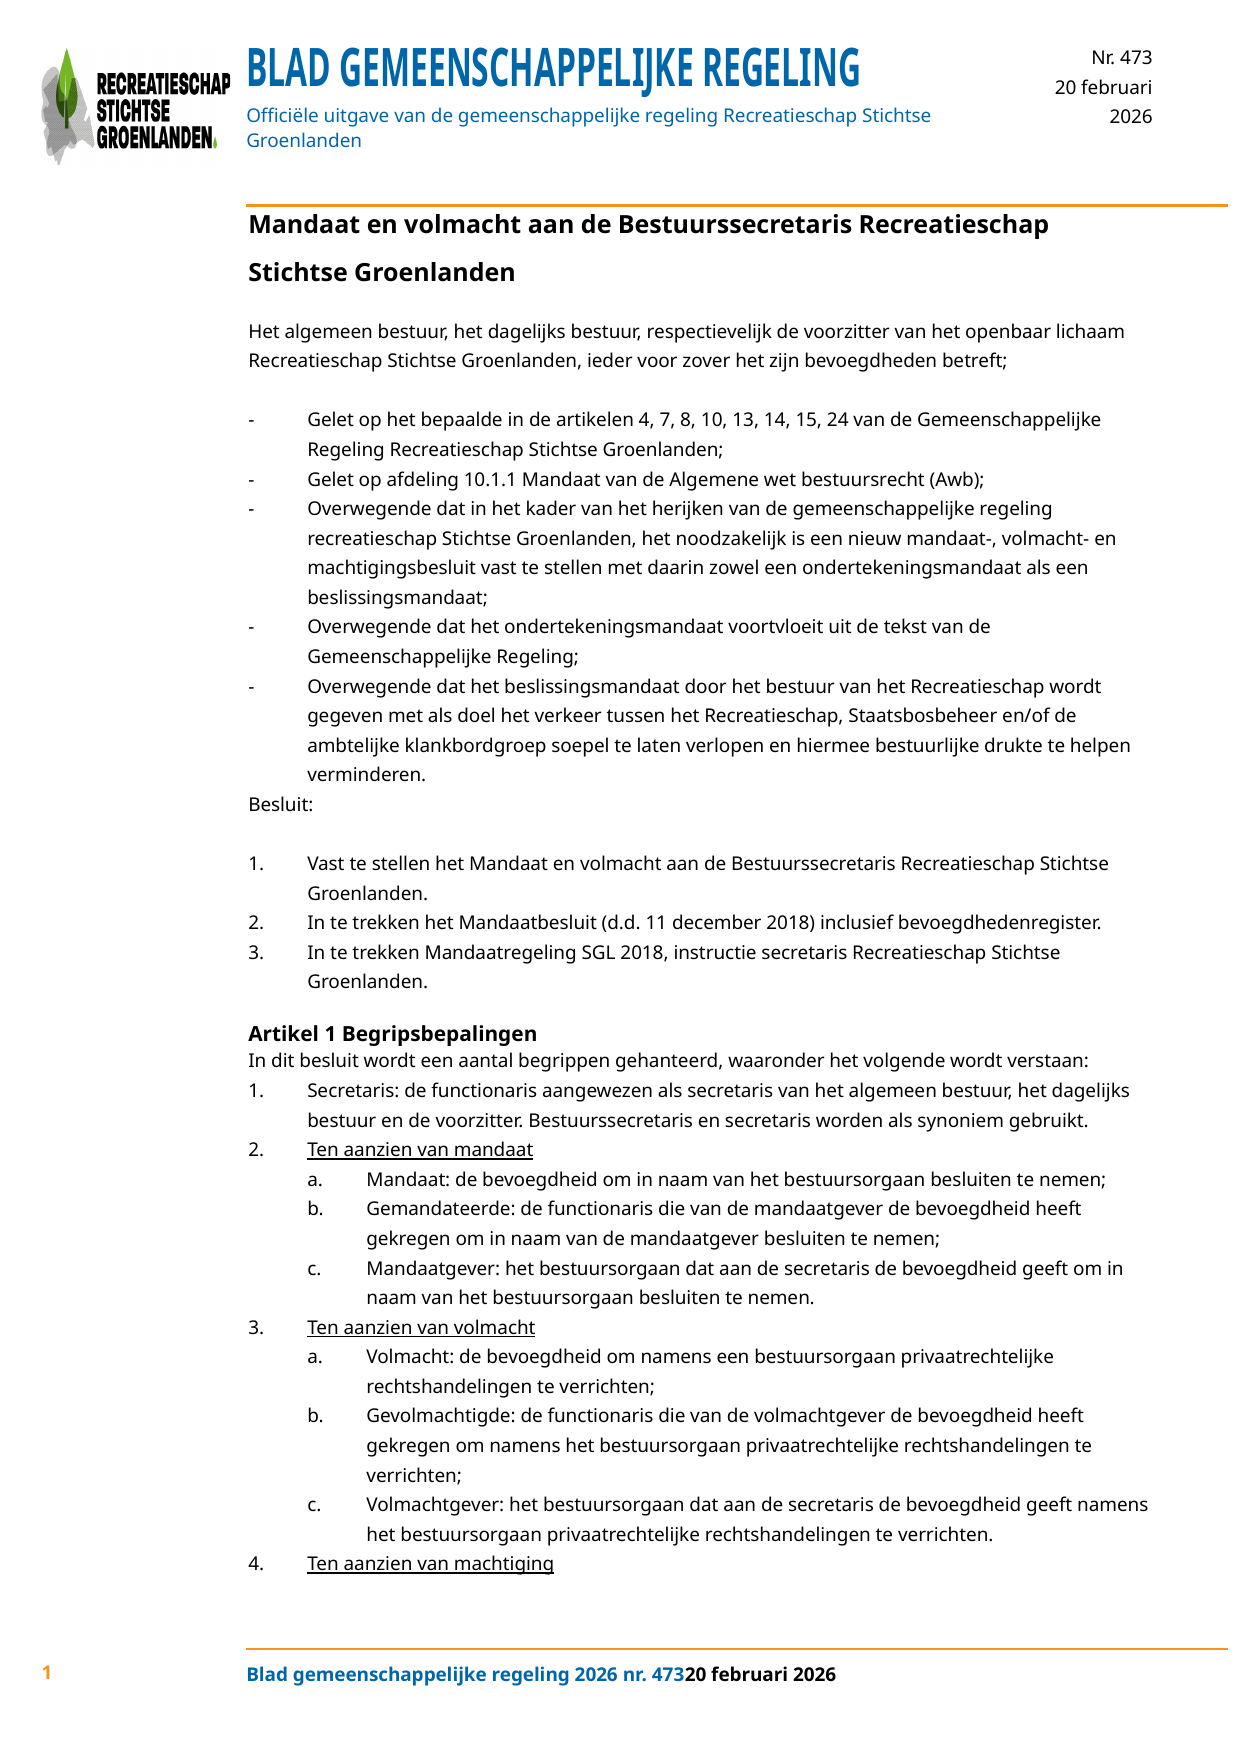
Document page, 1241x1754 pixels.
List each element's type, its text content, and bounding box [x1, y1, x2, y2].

list Gevolmachtigde: de functionaris die van de volmachtgever de bevoegdheid heeft gekregen om namens het bestuursorgaan privaatrechtelijke rechtshandelingen te verrichten; [307, 1403, 1152, 1487]
text Mandaat en volmacht aan de Bestuurssecretaris Recreatieschap Stichtse Groenlanden [248, 207, 1152, 288]
picture [41, 47, 231, 172]
list Gelet op het bepaalde in de artikelen 4, 7, 8, 10, 13, 14, 15, 24 van de Gemeenschappelijke Regeling Recreatieschap Stichtse Groenlanden; [248, 407, 1152, 462]
text In dit besluit wordt een aantal begrippen gehanteerd, waaronder het volgende wordt verstaan: [248, 1048, 1152, 1073]
list Secretaris: de functionaris aangewezen als secretaris van het algemeen bestuur, het dagelijks bestuur en de voorzitter. Bestuurssecretaris en secretaris worden als synoniem gebruikt. [248, 1077, 1152, 1132]
text Het algemeen bestuur, het dagelijks bestuur, respectievelijk de voorzitter van het openbaar lichaam Recreatieschap Stichtse Groenlanden, ieder voor zover het zijn bevoegdheden betreft; [248, 318, 1152, 373]
list In te trekken Mandaatregeling SGL 2018, instructie secretaris Recreatieschap Stichtse Groenlanden. [248, 939, 1152, 994]
list Volmacht: de bevoegdheid om namens een bestuursorgaan privaatrechtelijke rechtshandelingen te verrichten; [307, 1343, 1152, 1399]
list Mandaatgever: het bestuursorgaan dat aan de secretaris de bevoegdheid geeft om in naam van het bestuursorgaan besluiten te nemen. [307, 1255, 1152, 1310]
list Overwegende dat het beslissingsmandaat door het bestuur van het Recreatieschap wordt gegeven met als doel het verkeer tussen het Recreatieschap, Staatsbosbeheer en/of de ambtelijke klankbordgroep soepel te laten verlopen en hiermee bestuurlijke drukte te helpen verminderen. [248, 673, 1152, 787]
list Gelet op afdeling 10.1.1 Mandaat van de Algemene wet bestuursrecht (Awb); [248, 466, 1152, 492]
list Ten aanzien van mandaat [248, 1136, 1152, 1162]
list Mandaat: de bevoegdheid om in naam van het bestuursorgaan besluiten te nemen; [307, 1166, 1152, 1192]
list Volmachtgever: het bestuursorgaan dat aan de secretaris de bevoegdheid geeft namens het bestuursorgaan privaatrechtelijke rechtshandelingen te verrichten. [307, 1491, 1152, 1547]
text Besluit: [248, 791, 1152, 817]
list Ten aanzien van machtiging [248, 1551, 1152, 1576]
list Gemandateerde: de functionaris die van de mandaatgever de bevoegdheid heeft gekregen om in naam van de mandaatgever besluiten te nemen; [307, 1196, 1152, 1251]
list Vast te stellen het Mandaat en volmacht aan de Bestuurssecretaris Recreatieschap Stichtse Groenlanden. [248, 850, 1152, 906]
list Ten aanzien van volmacht [248, 1314, 1152, 1339]
list Overwegende dat het ondertekeningsmandaat voortvloeit uit de tekst van de Gemeenschappelijke Regeling; [248, 614, 1152, 669]
text Artikel 1 Begripsbepalingen [248, 1019, 1152, 1048]
list Overwegende dat in het kader van het herijken van de gemeenschappelijke regeling recreatieschap Stichtse Groenlanden, het noodzakelijk is een nieuw mandaat-, volmacht- en machtigingsbesluit vast te stellen met daarin zowel een ondertekeningsmandaat als een beslissingsmandaat; [248, 495, 1152, 610]
list In te trekken het Mandaatbesluit (d.d. 11 december 2018) inclusief bevoegdhedenregister. [248, 909, 1152, 935]
